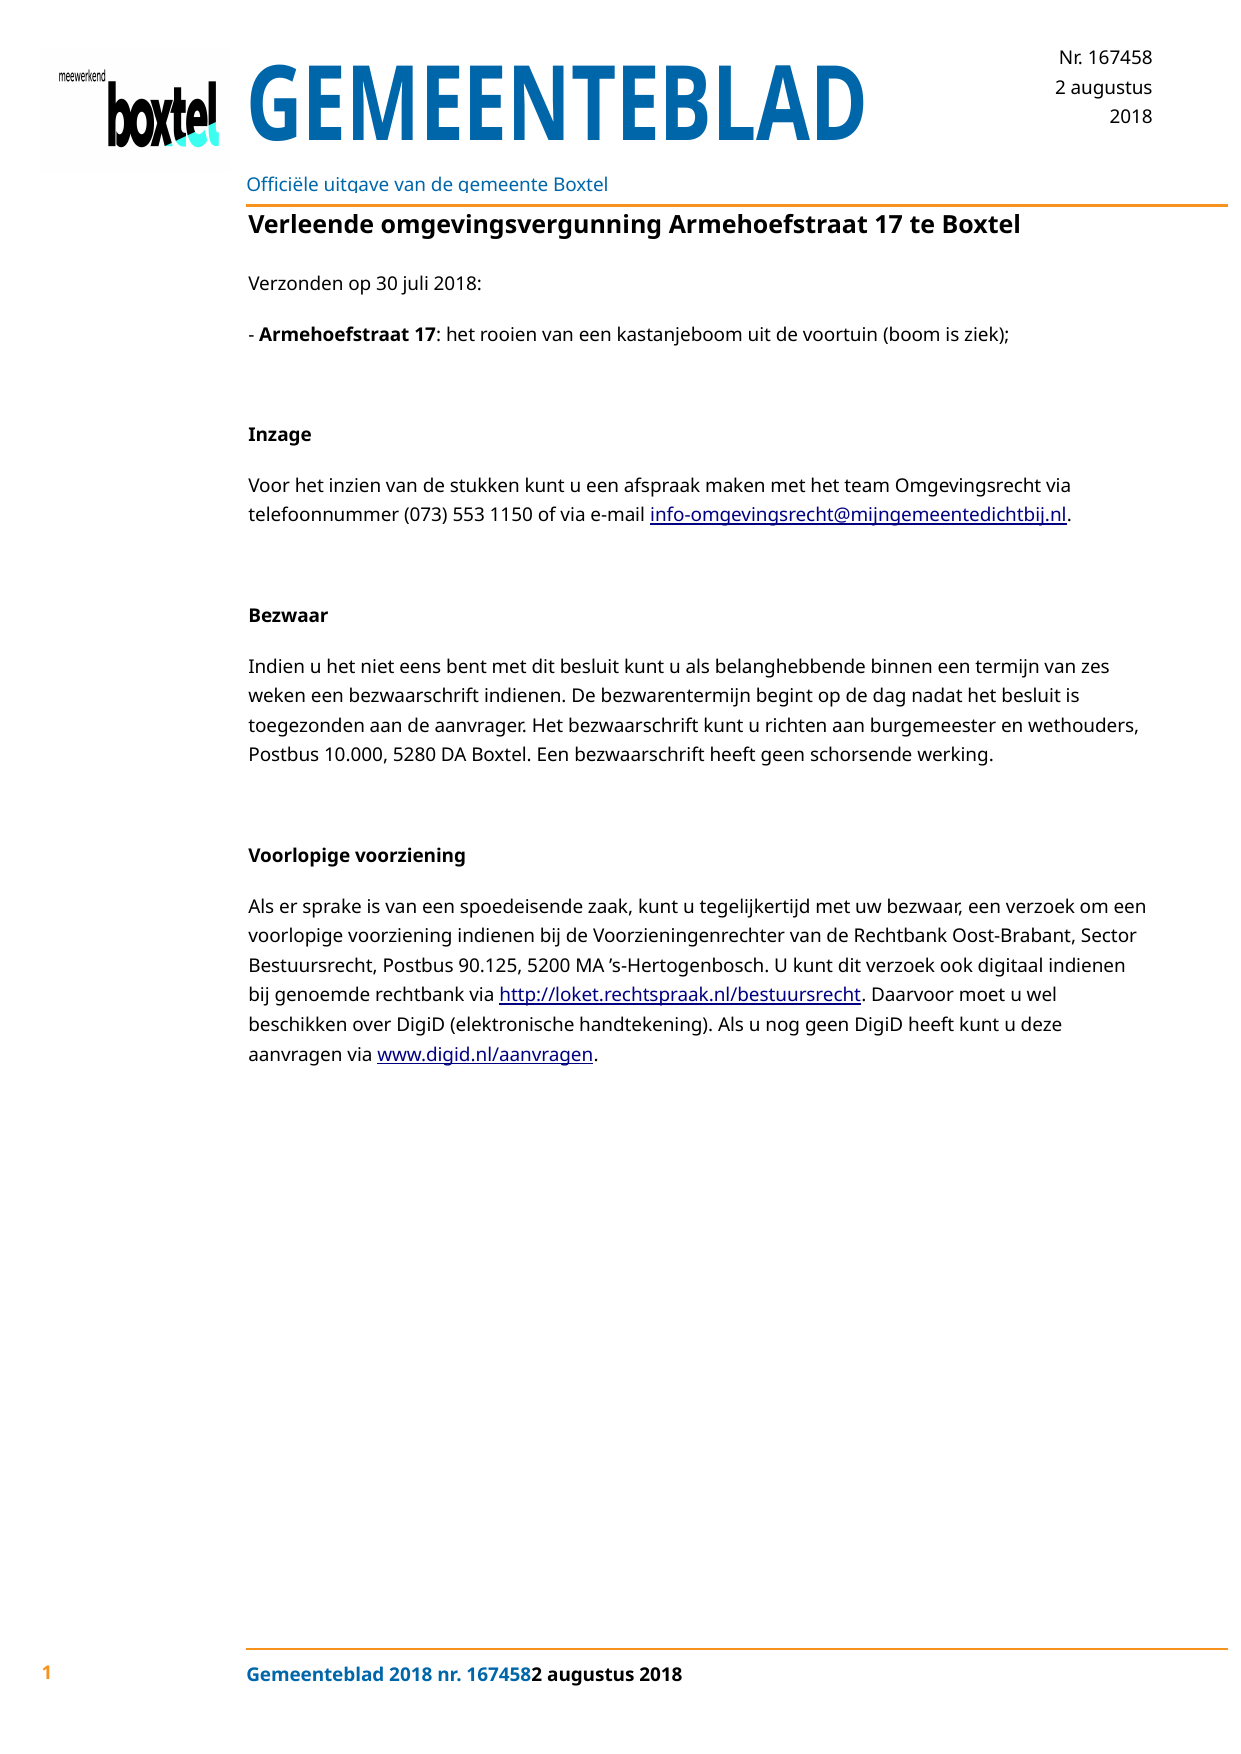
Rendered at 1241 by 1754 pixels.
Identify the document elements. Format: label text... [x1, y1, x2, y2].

text - Armehoefstraat 17: het rooien van een kastanjeboom uit de voortuin (boom is ziek); [248, 321, 1152, 346]
text Indien u het niet eens bent met dit besluit kunt u als belanghebbende binnen een termijn van zes weken een bezwaarschrift indienen. De bezwarentermijn begint op de dag nadat het besluit is toegezonden aan de aanvrager. Het bezwaarschrift kunt u richten aan burgemeester en wethouders, Postbus 10.000, 5280 DA Boxtel. Een bezwaarschrift heeft geen schorsende werking. [248, 653, 1152, 767]
text Verzonden op 30 juli 2018: [248, 270, 1152, 296]
text Als er sprake is van een spoedeisende zaak, kunt u tegelijkertijd met uw bezwaar, een verzoek om een voorlopige voorziening indienen bij de Voorzieningenrechter van de Rechtbank Oost-Brabant, Sector Bestuursrecht, Postbus 90.125, 5200 MA ’s-Hertogenbosch. U kunt dit verzoek ook digitaal indienen bij genoemde rechtbank via http://loket.rechtspraak.nl/bestuursrecht. Daarvoor moet u wel beschikken over DigiD (elektronische handtekening). Als u nog geen DigiD heeft kunt u deze aanvragen via www.digid.nl/aanvragen. [248, 893, 1152, 1066]
text Inzage [248, 422, 1152, 447]
text Voor het inzien van de stukken kunt u een afspraak maken met het team Omgevingsrecht via telefoonnummer (073) 553 1150 of via e-mail info-omgevingsrecht@mijngemeentedichtbij.nl. [248, 472, 1152, 527]
text Verleende omgevingsvergunning Armehoefstraat 17 te Boxtel [248, 207, 1152, 241]
text Bezwaar [248, 602, 1152, 628]
picture [41, 47, 231, 172]
text Voorlopige voorziening [248, 842, 1152, 868]
